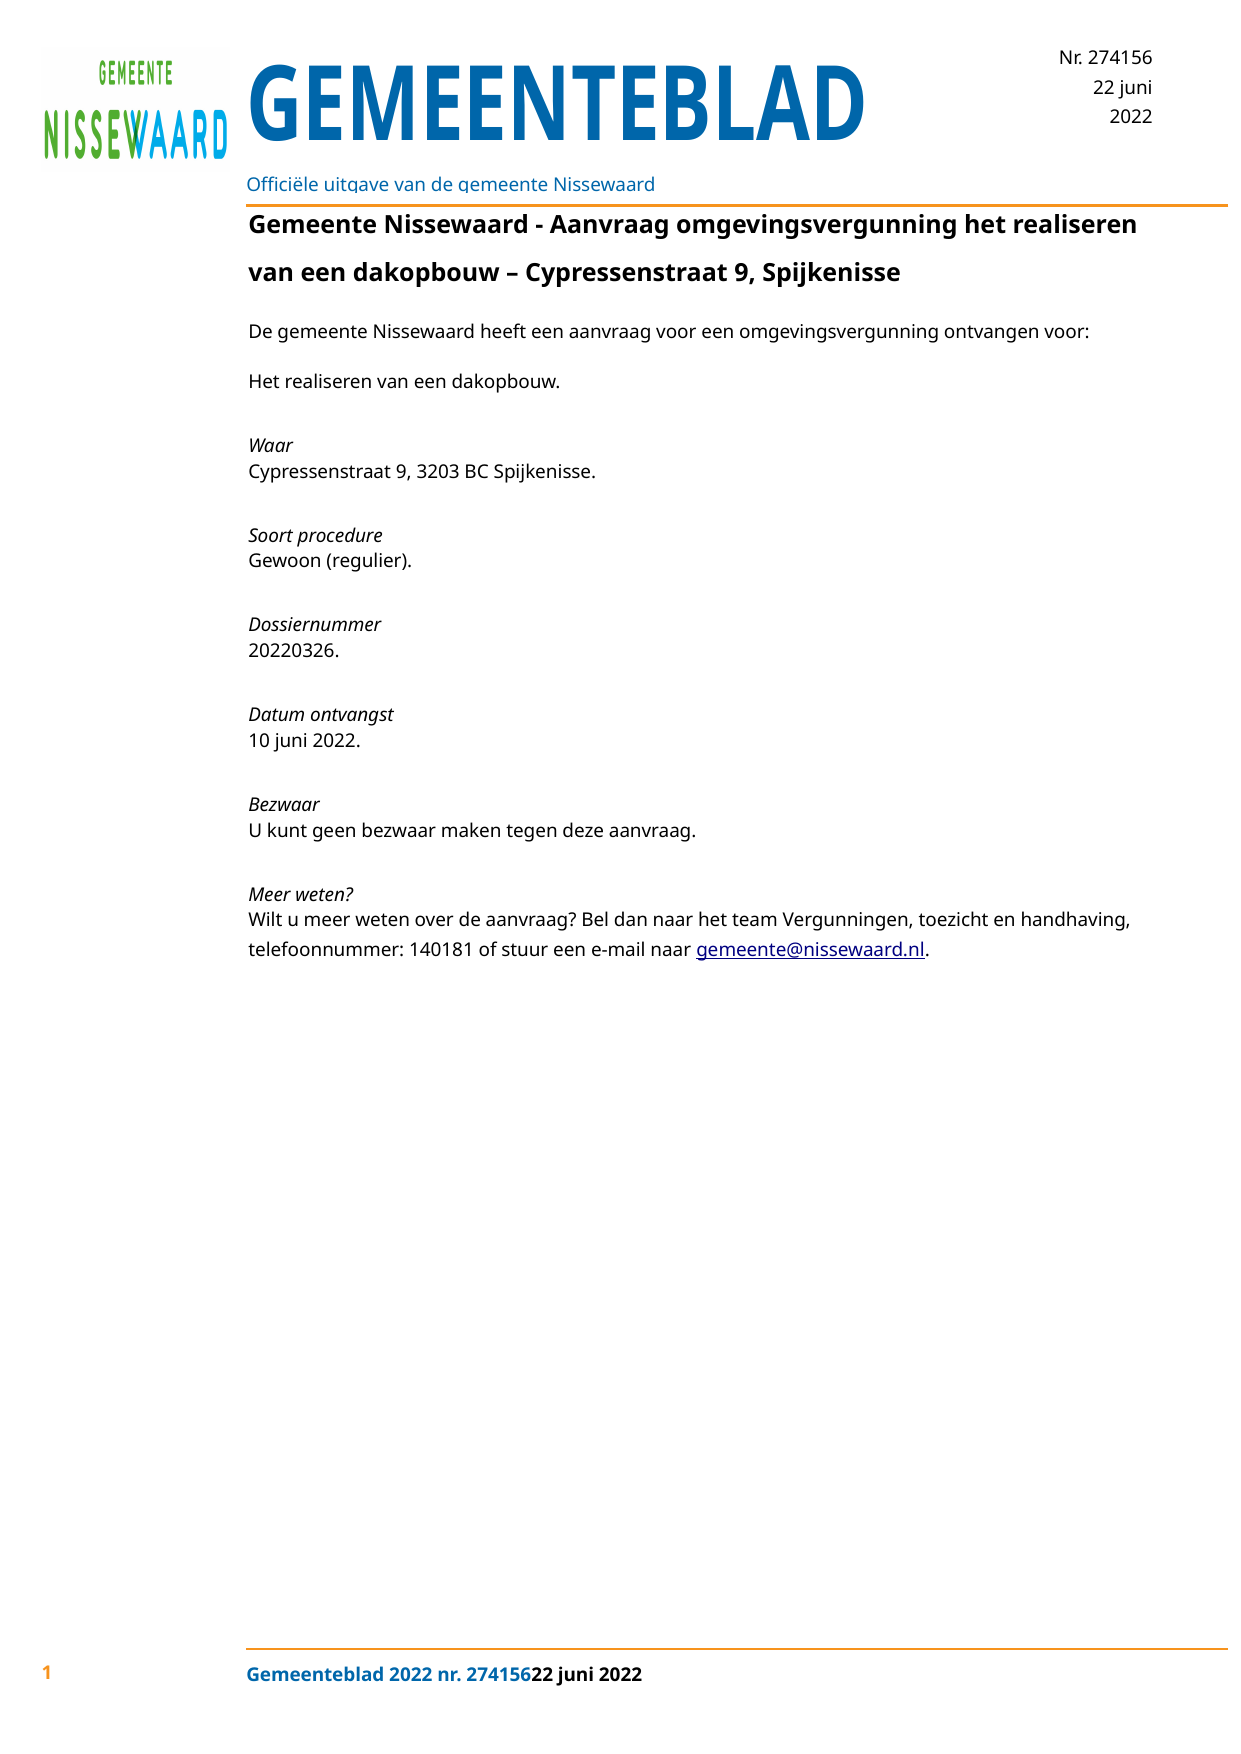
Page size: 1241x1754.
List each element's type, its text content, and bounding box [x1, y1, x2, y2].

text Het realiseren van een dakopbouw. [248, 368, 1152, 394]
text Gewoon (regulier). [248, 548, 1152, 573]
picture [41, 47, 231, 172]
text 10 juni 2022. [248, 727, 1152, 753]
text Datum ontvangst [248, 701, 1152, 727]
text Waar [248, 432, 1152, 458]
text Soort procedure [248, 522, 1152, 548]
text U kunt geen bezwaar maken tegen deze aanvraag. [248, 817, 1152, 842]
text Meer weten? [248, 881, 1152, 906]
text Bezwaar [248, 791, 1152, 817]
text Cypressenstraat 9, 3203 BC Spijkenisse. [248, 458, 1152, 484]
text 20220326. [248, 637, 1152, 663]
text De gemeente Nissewaard heeft een aanvraag voor een omgevingsvergunning ontvangen voor: [248, 318, 1152, 344]
text Dossiernummer [248, 612, 1152, 637]
text Wilt u meer weten over de aanvraag? Bel dan naar het team Vergunningen, toezicht en handhaving, telefoonnummer: 140181 of stuur een e-mail naar gemeente@nissewaard.nl. [248, 906, 1152, 962]
text Gemeente Nissewaard - Aanvraag omgevingsvergunning het realiseren van een dakopbouw – Cypressenstraat 9, Spijkenisse [248, 207, 1152, 288]
